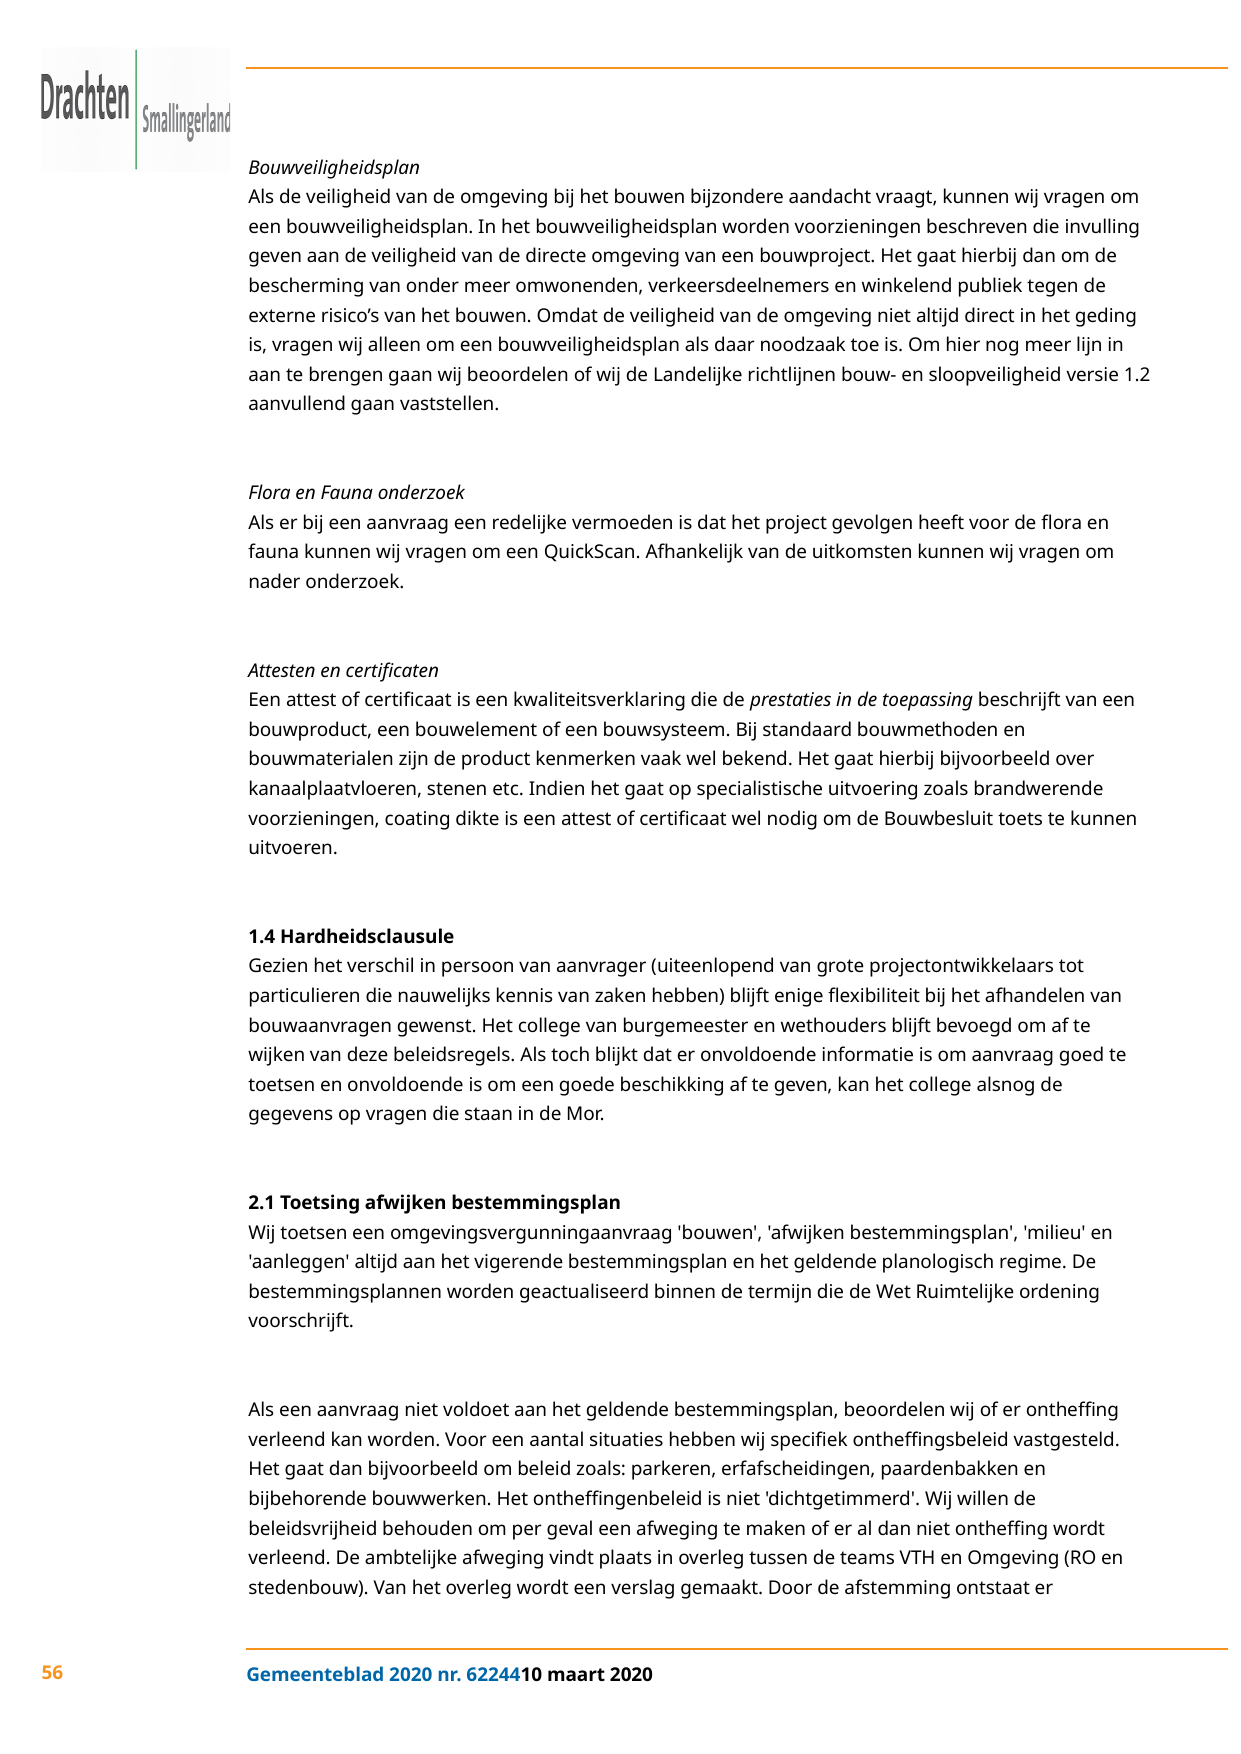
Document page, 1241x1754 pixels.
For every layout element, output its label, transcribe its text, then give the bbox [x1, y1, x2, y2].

picture [41, 47, 231, 172]
text Gezien het verschil in persoon van aanvrager (uiteenlopend van grote projectontwikkelaars tot particulieren die nauwelijks kennis van zaken hebben) blijft enige flexibiliteit bij het afhandelen van bouwaanvragen gewenst. Het college van burgemeester en wethouders blijft bevoegd om af te wijken van deze beleidsregels. Als toch blijkt dat er onvoldoende informatie is om aanvraag goed te toetsen en onvoldoende is om een goede beschikking af te geven, kan het college alsnog de gegevens op vragen die staan in de Mor. [248, 953, 1152, 1126]
text Als een aanvraag niet voldoet aan het geldende bestemmingsplan, beoordelen wij of er ontheffing verleend kan worden. Voor een aantal situaties hebben wij specifiek ontheffingsbeleid vastgesteld. Het gaat dan bijvoorbeeld om beleid zoals: parkeren, erfafscheidingen, paardenbakken en bijbehorende bouwwerken. Het ontheffingenbeleid is niet 'dichtgetimmerd'. Wij willen de beleidsvrijheid behouden om per geval een afweging te maken of er al dan niet ontheffing wordt verleend. De ambtelijke afweging vindt plaats in overleg tussen de teams VTH en Omgeving (RO en stedenbouw). Van het overleg wordt een verslag gemaakt. Door de afstemming ontstaat er [248, 1396, 1152, 1600]
text Als de veiligheid van de omgeving bij het bouwen bijzondere aandacht vraagt, kunnen wij vragen om een bouwveiligheidsplan. In het bouwveiligheidsplan worden voorzieningen beschreven die invulling geven aan de veiligheid van de directe omgeving van een bouwproject. Het gaat hierbij dan om de bescherming van onder meer omwonenden, verkeersdeelnemers en winkelend publiek tegen de externe risico’s van het bouwen. Omdat de veiligheid van de omgeving niet altijd direct in het geding is, vragen wij alleen om een bouwveiligheidsplan als daar noodzaak toe is. Om hier nog meer lijn in aan te brengen gaan wij beoordelen of wij de Landelijke richtlijnen bouw- en sloopveiligheid versie 1.2 aanvullend gaan vaststellen. [248, 183, 1152, 416]
text Als er bij een aanvraag een redelijke vermoeden is dat het project gevolgen heeft voor de flora en fauna kunnen wij vragen om een QuickScan. Afhankelijk van de uitkomsten kunnen wij vragen om nader onderzoek. [248, 509, 1152, 594]
text Wij toetsen een omgevingsvergunningaanvraag 'bouwen', 'afwijken bestemmingsplan', 'milieu' en 'aanleggen' altijd aan het vigerende bestemmingsplan en het geldende planologisch regime. De bestemmingsplannen worden geactualiseerd binnen de termijn die de Wet Ruimtelijke ordening voorschrijft. [248, 1219, 1152, 1333]
text Attesten en certificaten [248, 657, 1152, 683]
text 1.4 Hardheidsclausule [248, 923, 1152, 949]
text Bouwveiligheidsplan [248, 154, 1152, 180]
text 2.1 Toetsing afwijken bestemmingsplan [248, 1189, 1152, 1215]
text Een attest of certificaat is een kwaliteitsverklaring die de prestaties in de toepassing beschrijft van een bouwproduct, een bouwelement of een bouwsysteem. Bij standaard bouwmethoden en bouwmaterialen zijn de product kenmerken vaak wel bekend. Het gaat hierbij bijvoorbeeld over kanaalplaatvloeren, stenen etc. Indien het gaat op specialistische uitvoering zoals brandwerende voorzieningen, coating dikte is een attest of certificaat wel nodig om de Bouwbesluit toets te kunnen uitvoeren. [248, 686, 1152, 860]
text Flora en Fauna onderzoek [248, 479, 1152, 505]
